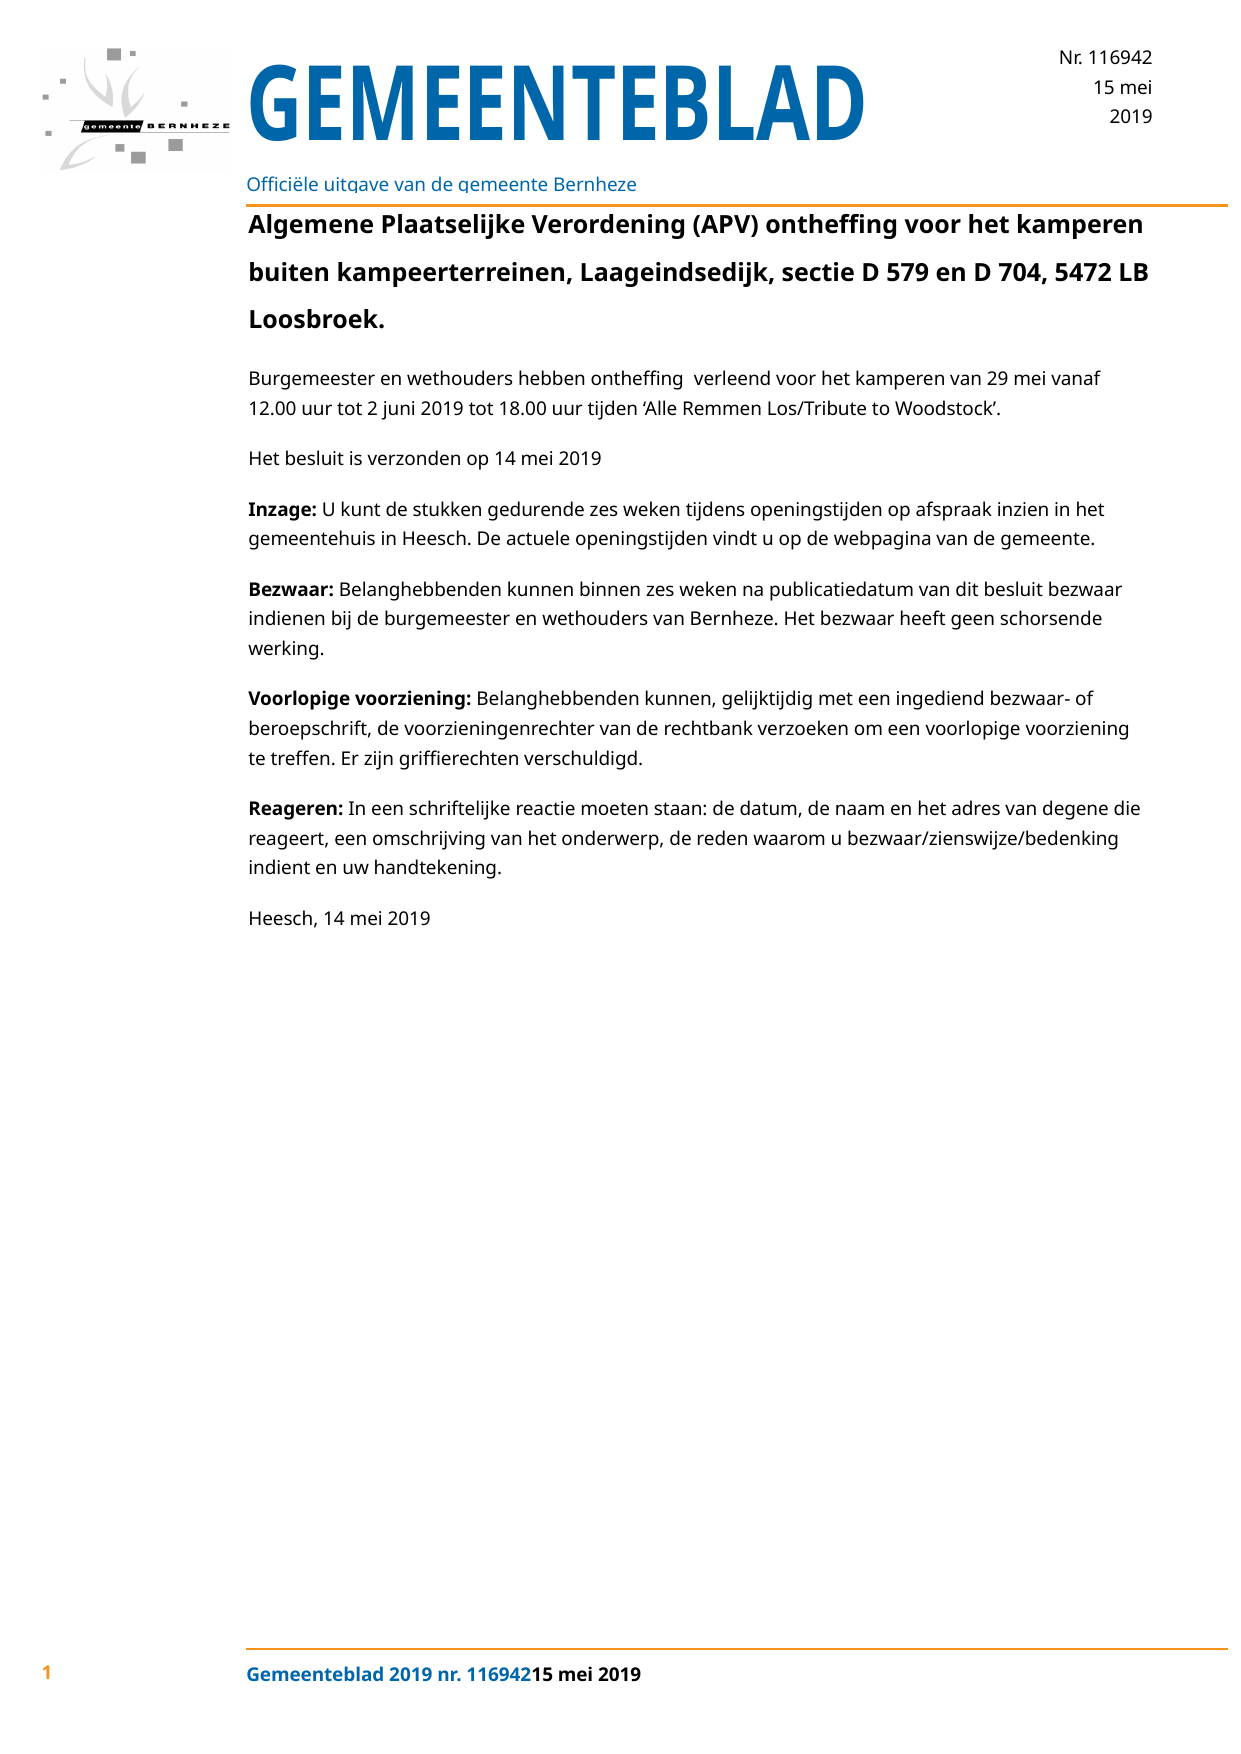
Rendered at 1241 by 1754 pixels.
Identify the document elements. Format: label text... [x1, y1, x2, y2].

text Het besluit is verzonden op 14 mei 2019 [248, 446, 1152, 471]
picture [41, 47, 231, 172]
text Voorlopige voorziening: Belanghebbenden kunnen, gelijktijdig met een ingediend bezwaar- of beroepschrift, de voorzieningenrechter van de rechtbank verzoeken om een voorlopige voorziening te treffen. Er zijn griffierechten verschuldigd. [248, 686, 1152, 770]
text Algemene Plaatselijke Verordening (APV) ontheffing voor het kamperen buiten kampeerterreinen, Laageindsedijk, sectie D 579 en D 704, 5472 LB Loosbroek. [248, 207, 1152, 336]
text Reageren: In een schriftelijke reactie moeten staan: de datum, de naam en het adres van degene die reageert, een omschrijving van het onderwerp, de reden waarom u bezwaar/zienswijze/bedenking indient en uw handtekening. [248, 795, 1152, 880]
text Heesch, 14 mei 2019 [248, 905, 1152, 930]
text Bezwaar: Belanghebbenden kunnen binnen zes weken na publicatiedatum van dit besluit bezwaar indienen bij de burgemeester en wethouders van Bernheze. Het bezwaar heeft geen schorsende werking. [248, 576, 1152, 661]
text Inzage: U kunt de stukken gedurende zes weken tijdens openingstijden op afspraak inzien in het gemeentehuis in Heesch. De actuele openingstijden vindt u op de webpagina van de gemeente. [248, 496, 1152, 551]
text Burgemeester en wethouders hebben ontheffing verleend voor het kamperen van 29 mei vanaf 12.00 uur tot 2 juni 2019 tot 18.00 uur tijden ‘Alle Remmen Los/Tribute to Woodstock’. [248, 366, 1152, 421]
